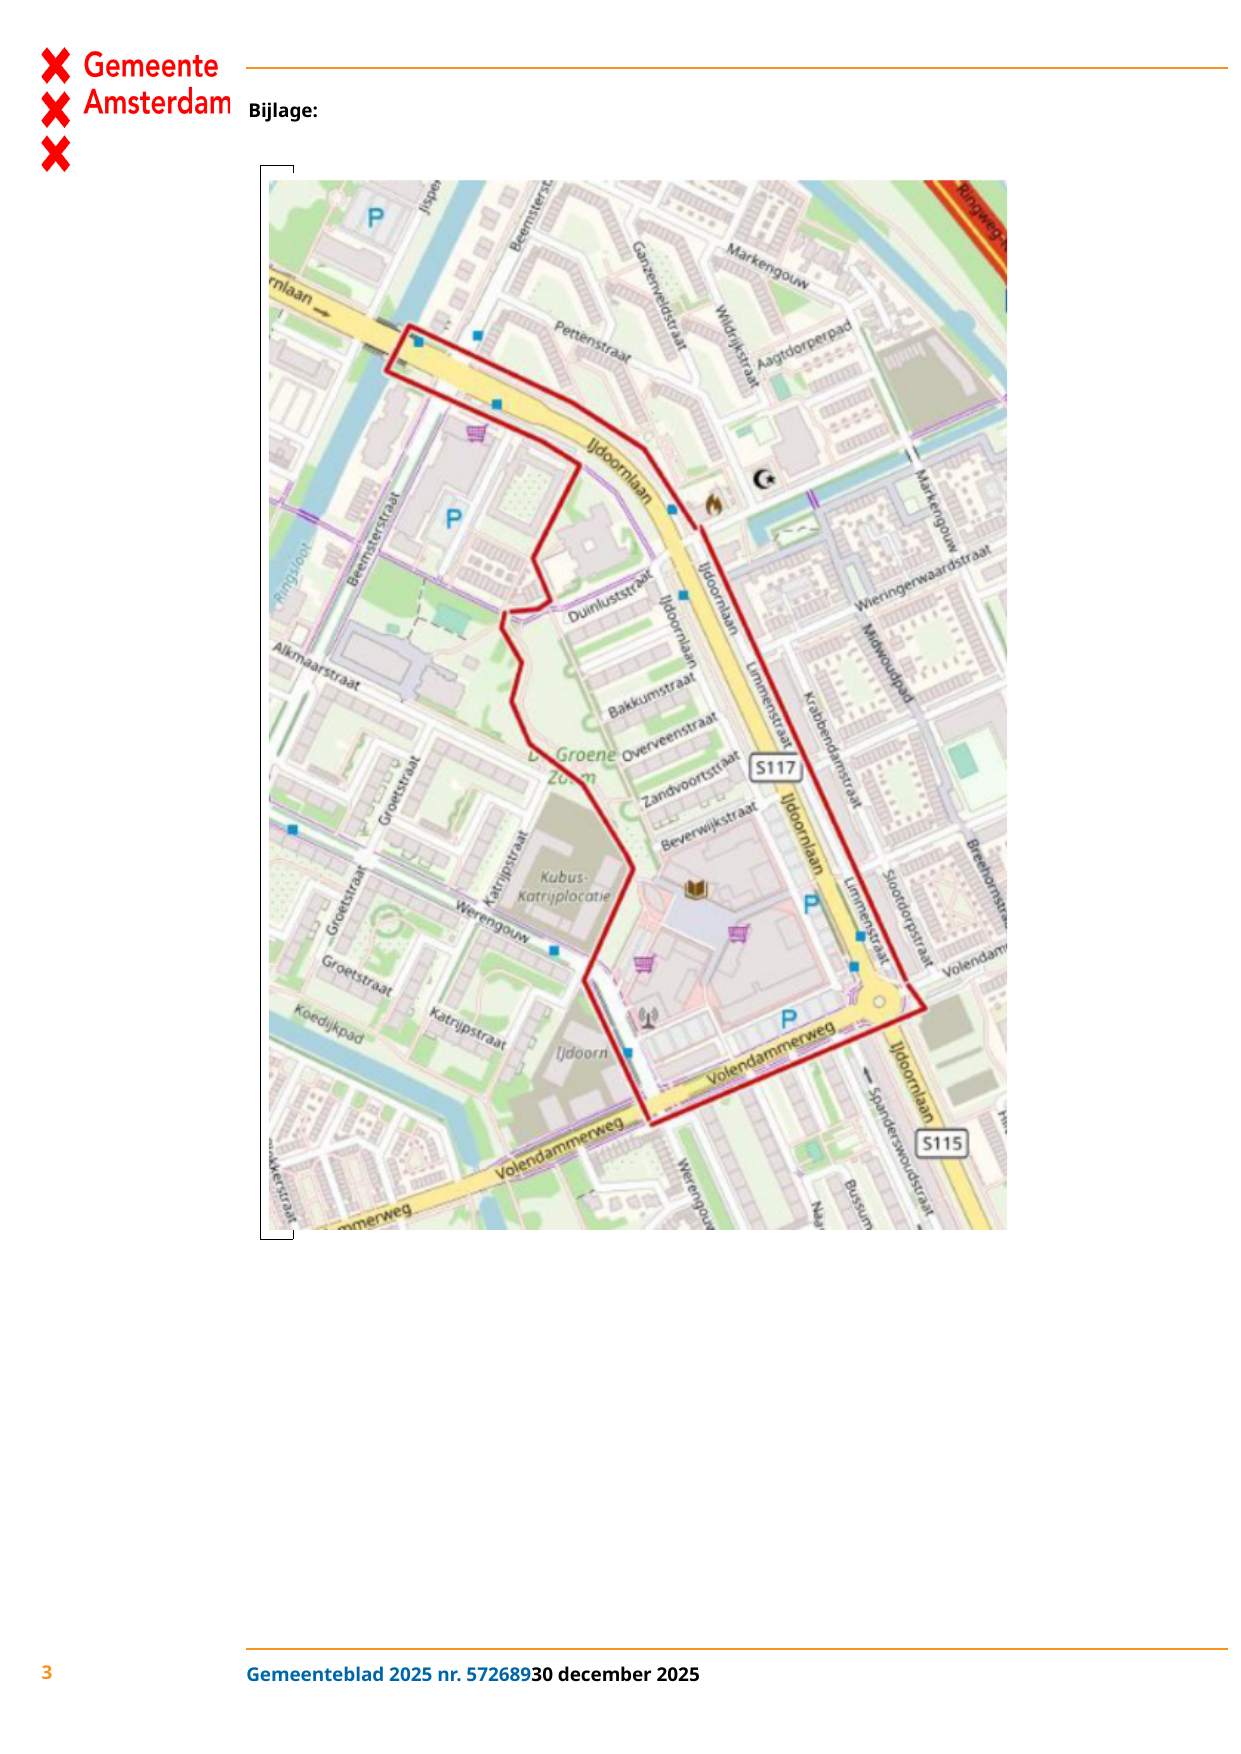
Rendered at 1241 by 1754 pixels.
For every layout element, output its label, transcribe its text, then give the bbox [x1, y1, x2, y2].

picture [268, 173, 1008, 1230]
picture [41, 47, 231, 172]
text Bijlage: [248, 95, 1152, 123]
